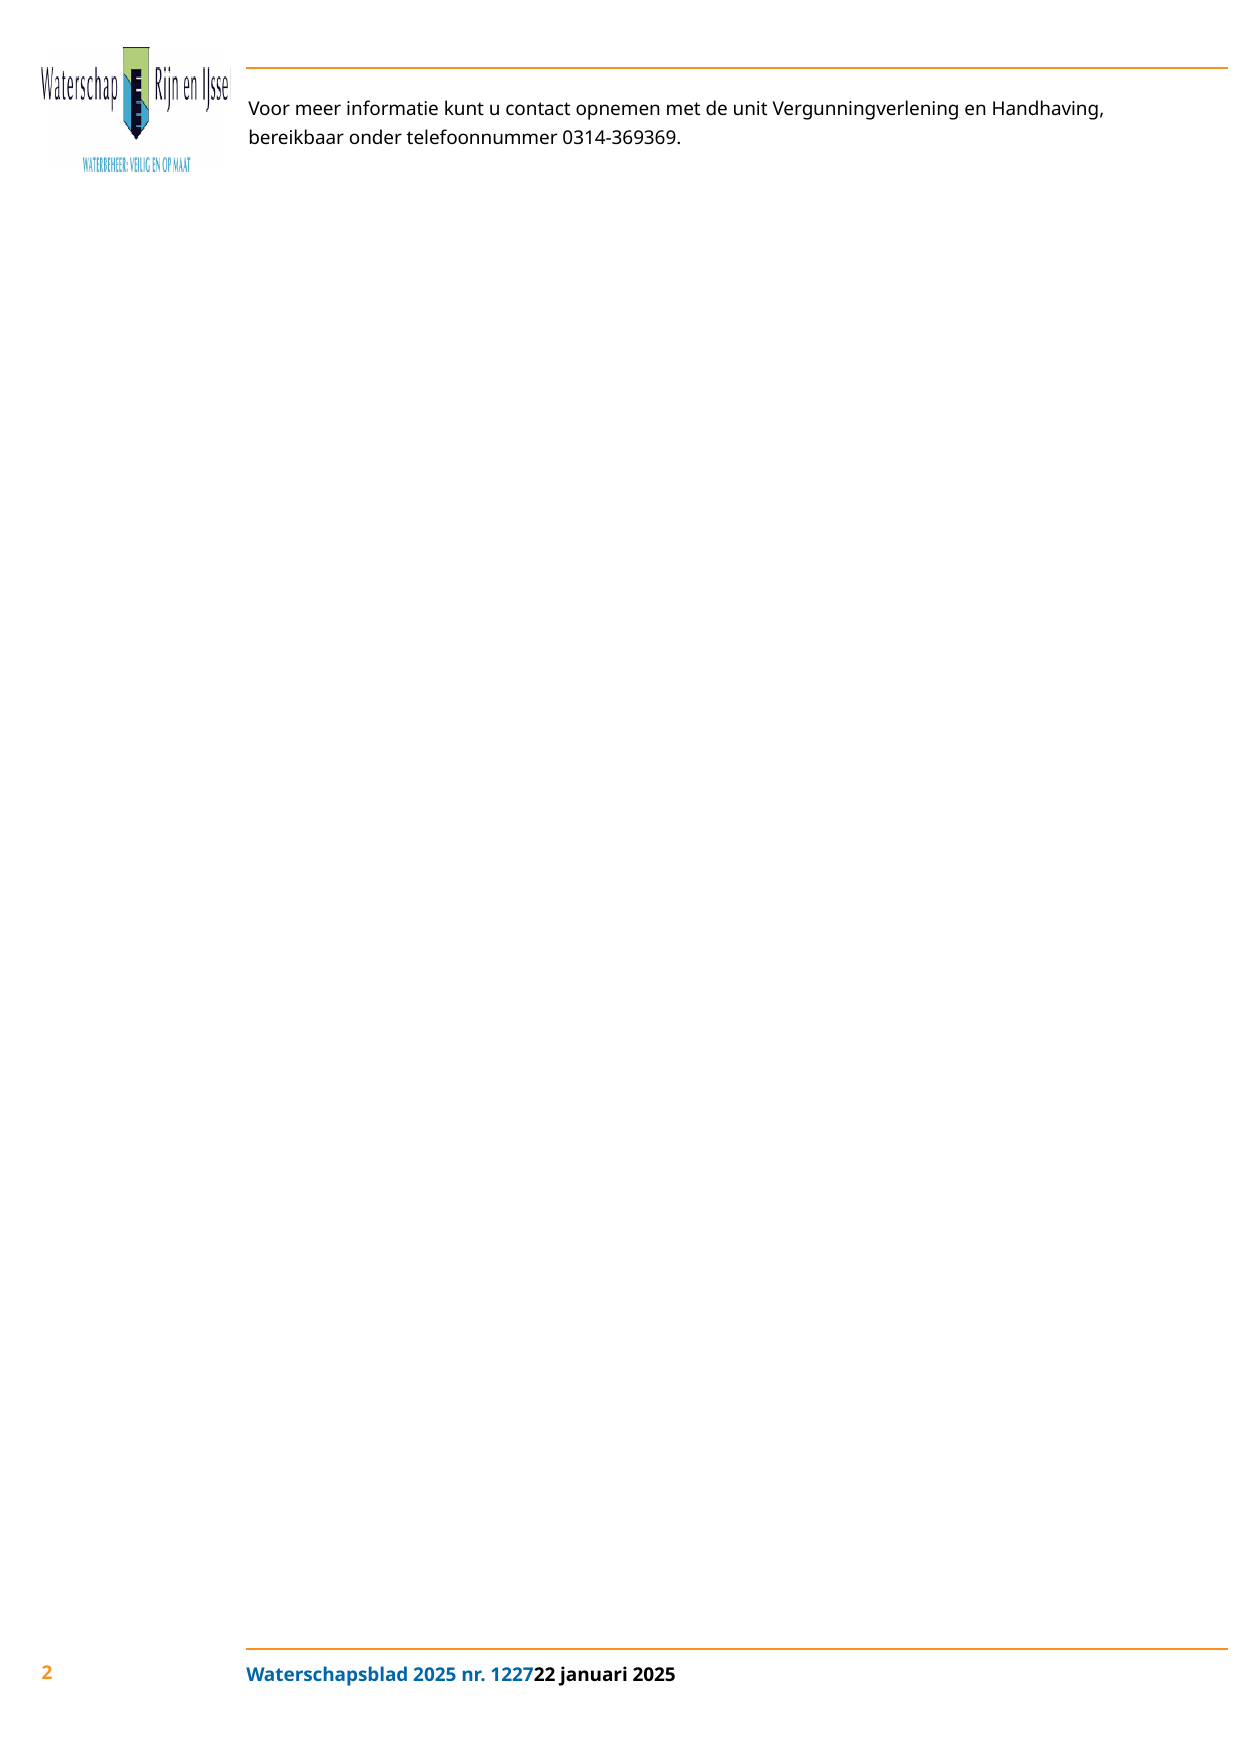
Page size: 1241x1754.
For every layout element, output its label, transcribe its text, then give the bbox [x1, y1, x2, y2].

text Voor meer informatie kunt u contact opnemen met de unit Vergunningverlening en Handhaving, bereikbaar onder telefoonnummer 0314-369369. [248, 95, 1152, 150]
picture [41, 47, 231, 172]
